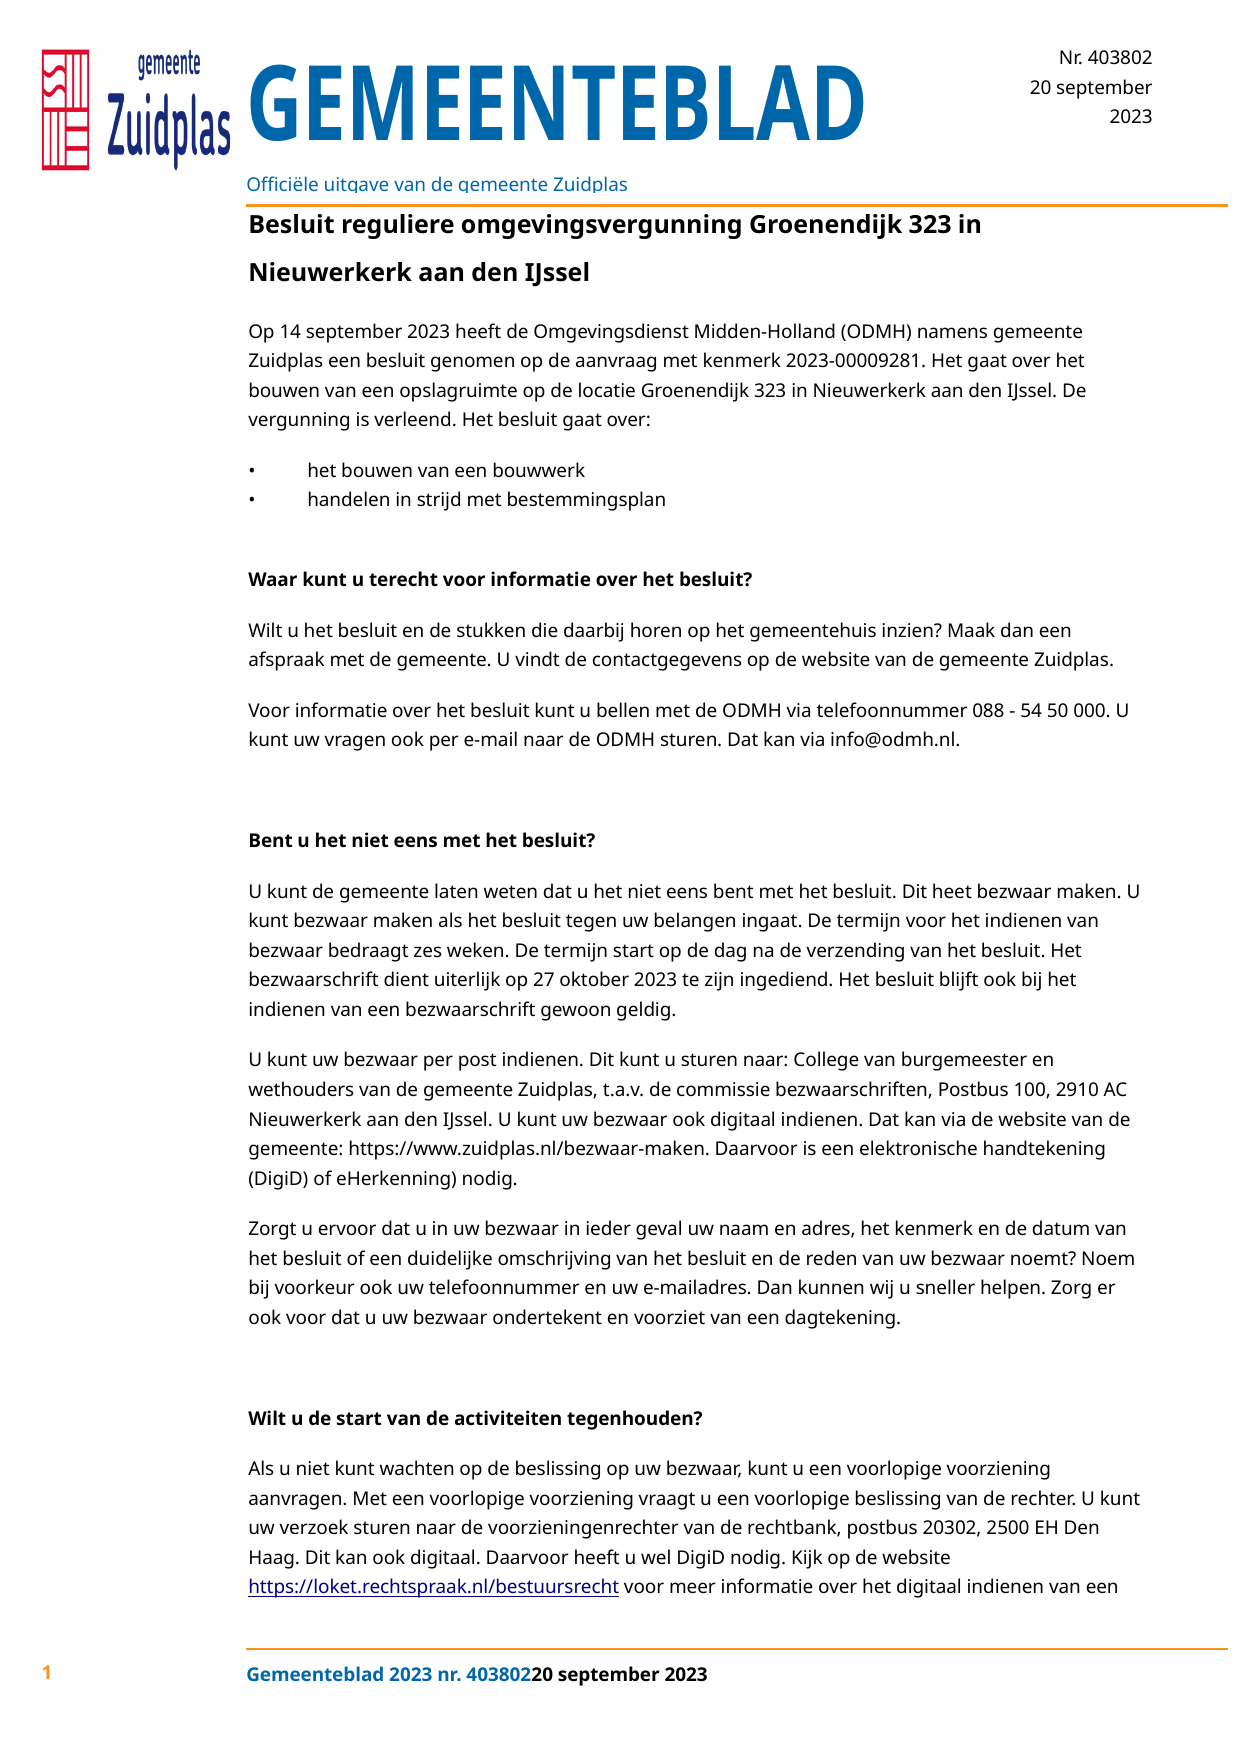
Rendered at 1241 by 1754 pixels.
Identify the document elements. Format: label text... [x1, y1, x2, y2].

text Op 14 september 2023 heeft de Omgevingsdienst Midden-Holland (ODMH) namens gemeente Zuidplas een besluit genomen op de aanvraag met kenmerk 2023-00009281. Het gaat over het bouwen van een opslagruimte op de locatie Groenendijk 323 in Nieuwerkerk aan den IJssel. De vergunning is verleend. Het besluit gaat over: [248, 318, 1152, 432]
list het bouwen van een bouwwerk [248, 457, 1152, 483]
text Waar kunt u terecht voor informatie over het besluit? [248, 567, 1152, 592]
text Wilt u de start van de activiteiten tegenhouden? [248, 1405, 1152, 1431]
text Als u niet kunt wachten op de beslissing op uw bezwaar, kunt u een voorlopige voorziening aanvragen. Met een voorlopige voorziening vraagt u een voorlopige beslissing van de rechter. U kunt uw verzoek sturen naar de voorzieningenrechter van de rechtbank, postbus 20302, 2500 EH Den Haag. Dit kan ook digitaal. Daarvoor heeft u wel DigiD nodig. Kijk op de website https://loket.rechtspraak.nl/bestuursrecht voor meer informatie over het digitaal indienen van een [248, 1455, 1152, 1599]
picture [41, 47, 231, 172]
text Zorgt u ervoor dat u in uw bezwaar in ieder geval uw naam en adres, het kenmerk en de datum van het besluit of een duidelijke omschrijving van het besluit en de reden van uw bezwaar noemt? Noem bij voorkeur ook uw telefoonnummer en uw e-mailadres. Dan kunnen wij u sneller helpen. Zorg er ook voor dat u uw bezwaar ondertekent en voorziet van een dagtekening. [248, 1215, 1152, 1330]
text Bent u het niet eens met het besluit? [248, 827, 1152, 853]
text U kunt de gemeente laten weten dat u het niet eens bent met het besluit. Dit heet bezwaar maken. U kunt bezwaar maken als het besluit tegen uw belangen ingaat. De termijn voor het indienen van bezwaar bedraagt zes weken. De termijn start op de dag na de verzending van het besluit. Het bezwaarschrift dient uiterlijk op 27 oktober 2023 te zijn ingediend. Het besluit blijft ook bij het indienen van een bezwaarschrift gewoon geldig. [248, 878, 1152, 1022]
list handelen in strijd met bestemmingsplan [248, 487, 1152, 512]
text U kunt uw bezwaar per post indienen. Dit kunt u sturen naar: College van burgemeester en wethouders van de gemeente Zuidplas, t.a.v. de commissie bezwaarschriften, Postbus 100, 2910 AC Nieuwerkerk aan den IJssel. U kunt uw bezwaar ook digitaal indienen. Dat kan via de website van de gemeente: https://www.zuidplas.nl/bezwaar-maken. Daarvoor is een elektronische handtekening (DigiD) of eHerkenning) nodig. [248, 1047, 1152, 1191]
text Besluit reguliere omgevingsvergunning Groenendijk 323 in Nieuwerkerk aan den IJssel [248, 207, 1152, 288]
text Wilt u het besluit en de stukken die daarbij horen op het gemeentehuis inzien? Maak dan een afspraak met de gemeente. U vindt de contactgegevens op de website van de gemeente Zuidplas. [248, 617, 1152, 672]
text Voor informatie over het besluit kunt u bellen met de ODMH via telefoonnummer 088 - 54 50 000. U kunt uw vragen ook per e-mail naar de ODMH sturen. Dat kan via info@odmh.nl. [248, 697, 1152, 752]
